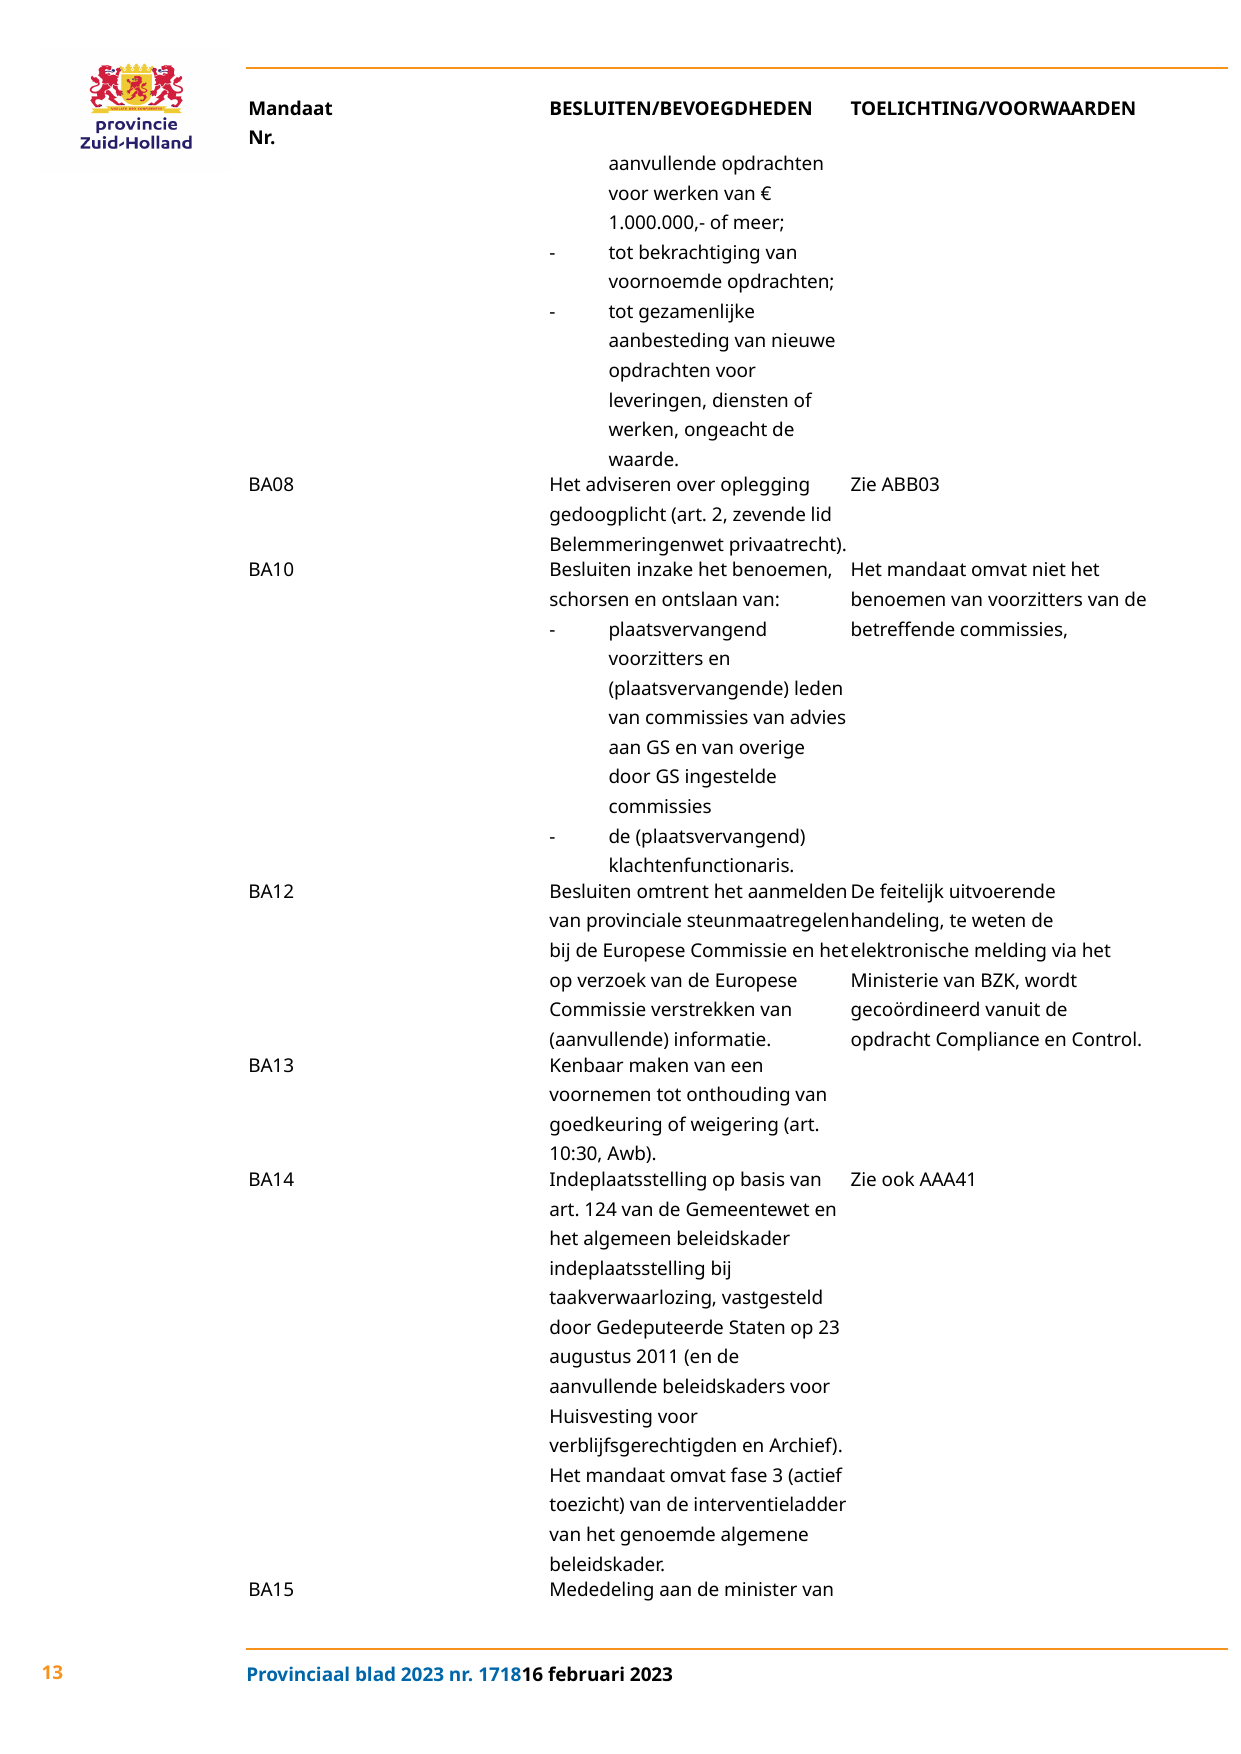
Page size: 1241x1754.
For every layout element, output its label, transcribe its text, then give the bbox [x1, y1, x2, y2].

table_header TOELICHTING/VOORWAARDEN [850, 95, 1152, 150]
table_cell BA08 [248, 472, 549, 557]
table_header BESLUITEN/BEVOEGDHEDEN [549, 95, 850, 150]
table_cell Indeplaatsstelling op basis van art. 124 van de Gemeentewet en het algemeen beleidskader indeplaatsstelling bij taakverwaarlozing, vastgesteld door Gedeputeerde Staten op 23 augustus 2011 (en de aanvullende beleidskaders voor Huisvesting voor verblijfsgerechtigden en Archief). Het mandaat omvat fase 3 (actief toezicht) van de interventieladder van het genoemde algemene beleidskader. [549, 1166, 850, 1577]
table_cell Besluiten omtrent het aanmelden van provinciale steunmaatregelen bij de Europese Commissie en het op verzoek van de Europese Commissie verstrekken van (aanvullende) informatie. [549, 878, 850, 1052]
table_cell Kenbaar maken van een voornemen tot onthouding van goedkeuring of weigering (art. 10:30, Awb). [549, 1052, 850, 1166]
table_cell [248, 150, 549, 472]
table_cell BA13 [248, 1052, 549, 1166]
table_cell De feitelijk uitvoerende handeling, te weten de elektronische melding via het Ministerie van BZK, wordt gecoördineerd vanuit de opdracht Compliance en Control. [850, 878, 1152, 1052]
table_cell Het adviseren over oplegging gedoogplicht (art. 2, zevende lid Belemmeringenwet privaatrecht). [549, 472, 850, 557]
table_header Mandaat Nr. [248, 95, 549, 150]
table_cell Besluiten inzake het benoemen, schorsen en ontslaan van: plaatsvervangend voorzitters en (plaatsvervangende) leden van commissies van advies aan GS en van overige door GS ingestelde commissies de (plaatsvervangend) klachtenfunctionaris. [549, 557, 850, 878]
picture [41, 47, 231, 172]
table_cell Het mandaat omvat niet het benoemen van voorzitters van de betreffende commissies, [850, 557, 1152, 878]
table_cell Zie ook AAA41 [850, 1166, 1152, 1577]
table_cell [850, 1577, 1152, 1602]
table_cell [850, 150, 1152, 472]
table_cell BA12 [248, 878, 549, 1052]
table_cell [850, 1052, 1152, 1166]
table_cell aanvullende opdrachten voor werken van € 1.000.000,- of meer; tot bekrachtiging van voornoemde opdrachten; tot gezamenlijke aanbesteding van nieuwe opdrachten voor leveringen, diensten of werken, ongeacht de waarde. [549, 150, 850, 472]
table_cell BA14 [248, 1166, 549, 1577]
table_cell BA10 [248, 557, 549, 878]
table_cell BA15 [248, 1577, 549, 1602]
table_cell Zie ABB03 [850, 472, 1152, 557]
table_cell Mededeling aan de minister van [549, 1577, 850, 1602]
